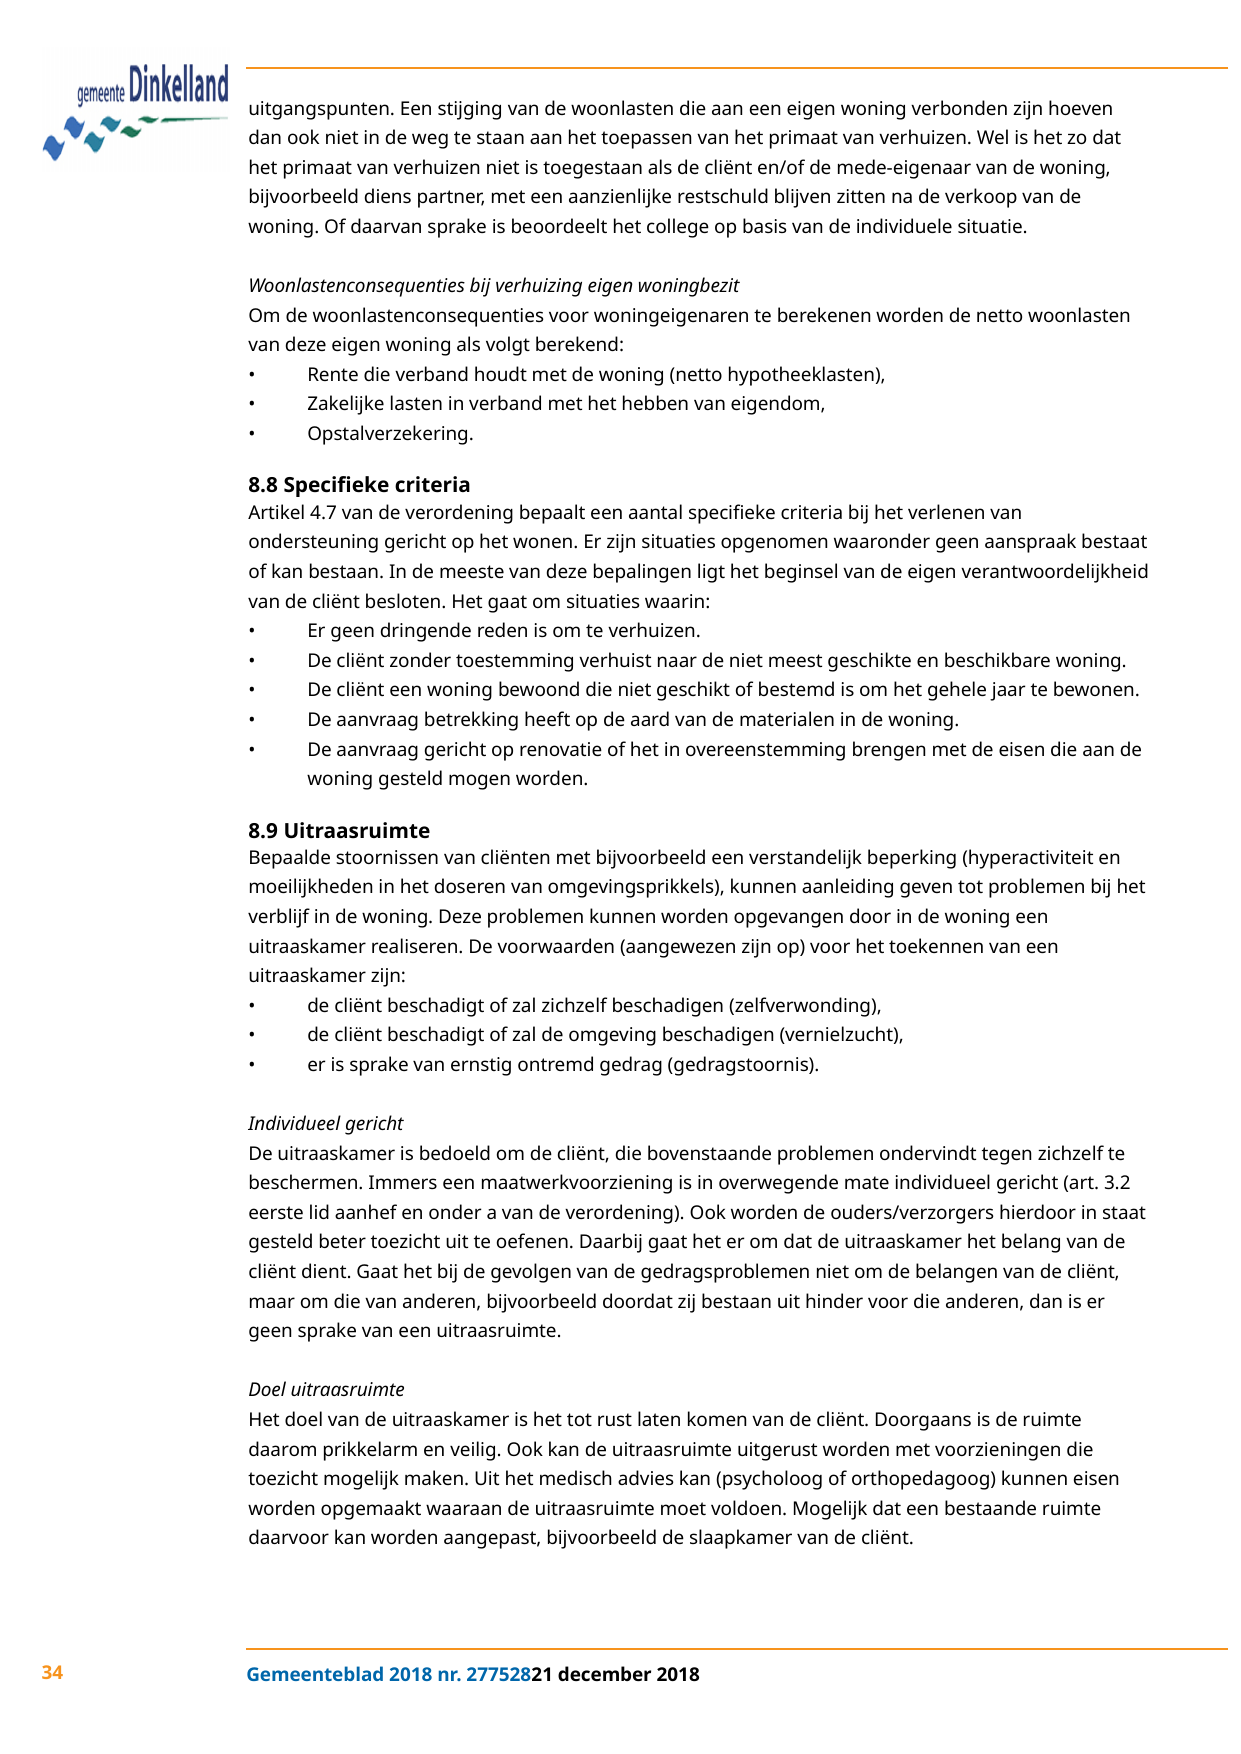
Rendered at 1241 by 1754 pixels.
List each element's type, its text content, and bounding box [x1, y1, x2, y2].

list Opstalverzekering. [248, 420, 1152, 446]
text De uitraaskamer is bedoeld om de cliënt, die bovenstaande problemen ondervindt tegen zichzelf te beschermen. Immers een maatwerkvoorziening is in overwegende mate individueel gericht (art. 3.2 eerste lid aanhef en onder a van de verordening). Ook worden de ouders/verzorgers hierdoor in staat gesteld beter toezicht uit te oefenen. Daarbij gaat het er om dat de uitraaskamer het belang van de cliënt dient. Gaat het bij de gevolgen van de gedragsproblemen niet om de belangen van de cliënt, maar om die van anderen, bijvoorbeeld doordat zij bestaan uit hinder voor die anderen, dan is er geen sprake van een uitraasruimte. [248, 1140, 1152, 1343]
text Doel uitraasruimte [248, 1377, 1152, 1402]
text Om de woonlastenconsequenties voor woningeigenaren te berekenen worden de netto woonlasten van deze eigen woning als volgt berekend: [248, 302, 1152, 357]
list de cliënt beschadigt of zal zichzelf beschadigen (zelfverwonding), [248, 992, 1152, 1018]
list De aanvraag betrekking heeft op de aard van de materialen in de woning. [248, 706, 1152, 732]
list er is sprake van ernstig ontremd gedrag (gedragstoornis). [248, 1051, 1152, 1077]
text Individueel gericht [248, 1110, 1152, 1136]
list De aanvraag gericht op renovatie of het in overeenstemming brengen met de eisen die aan de woning gesteld mogen worden. [248, 736, 1152, 791]
text uitgangspunten. Een stijging van de woonlasten die aan een eigen woning verbonden zijn hoeven dan ook niet in de weg te staan aan het toepassen van het primaat van verhuizen. Wel is het zo dat het primaat van verhuizen niet is toegestaan als de cliënt en/of de mede-eigenaar van de woning, bijvoorbeeld diens partner, met een aanzienlijke restschuld blijven zitten na de verkoop van de woning. Of daarvan sprake is beoordeelt het college op basis van de individuele situatie. [248, 95, 1152, 239]
list de cliënt beschadigt of zal de omgeving beschadigen (vernielzucht), [248, 1022, 1152, 1047]
text 8.9 Uitraasruimte [248, 816, 1152, 844]
text 8.8 Specifieke criteria [248, 471, 1152, 499]
list De cliënt zonder toestemming verhuist naar de niet meest geschikte en beschikbare woning. [248, 647, 1152, 673]
list Zakelijke lasten in verband met het hebben van eigendom, [248, 391, 1152, 416]
text Artikel 4.7 van de verordening bepaalt een aantal specifieke criteria bij het verlenen van ondersteuning gericht op het wonen. Er zijn situaties opgenomen waaronder geen aanspraak bestaat of kan bestaan. In de meeste van deze bepalingen ligt het beginsel van de eigen verantwoordelijkheid van de cliënt besloten. Het gaat om situaties waarin: [248, 499, 1152, 613]
text Het doel van de uitraaskamer is het tot rust laten komen van de cliënt. Doorgaans is de ruimte daarom prikkelarm en veilig. Ook kan de uitraasruimte uitgerust worden met voorzieningen die toezicht mogelijk maken. Uit het medisch advies kan (psycholoog of orthopedagoog) kunnen eisen worden opgemaakt waaraan de uitraasruimte moet voldoen. Mogelijk dat een bestaande ruimte daarvoor kan worden aangepast, bijvoorbeeld de slaapkamer van de cliënt. [248, 1406, 1152, 1550]
text Bepaalde stoornissen van cliënten met bijvoorbeeld een verstandelijk beperking (hyperactiviteit en moeilijkheden in het doseren van omgevingsprikkels), kunnen aanleiding geven tot problemen bij het verblijf in de woning. Deze problemen kunnen worden opgevangen door in de woning een uitraaskamer realiseren. De voorwaarden (aangewezen zijn op) voor het toekennen van een uitraaskamer zijn: [248, 844, 1152, 988]
list Rente die verband houdt met de woning (netto hypotheeklasten), [248, 361, 1152, 387]
picture [41, 47, 231, 172]
list De cliënt een woning bewoond die niet geschikt of bestemd is om het gehele jaar te bewonen. [248, 677, 1152, 702]
text Woonlastenconsequenties bij verhuizing eigen woningbezit [248, 272, 1152, 298]
list Er geen dringende reden is om te verhuizen. [248, 617, 1152, 643]
